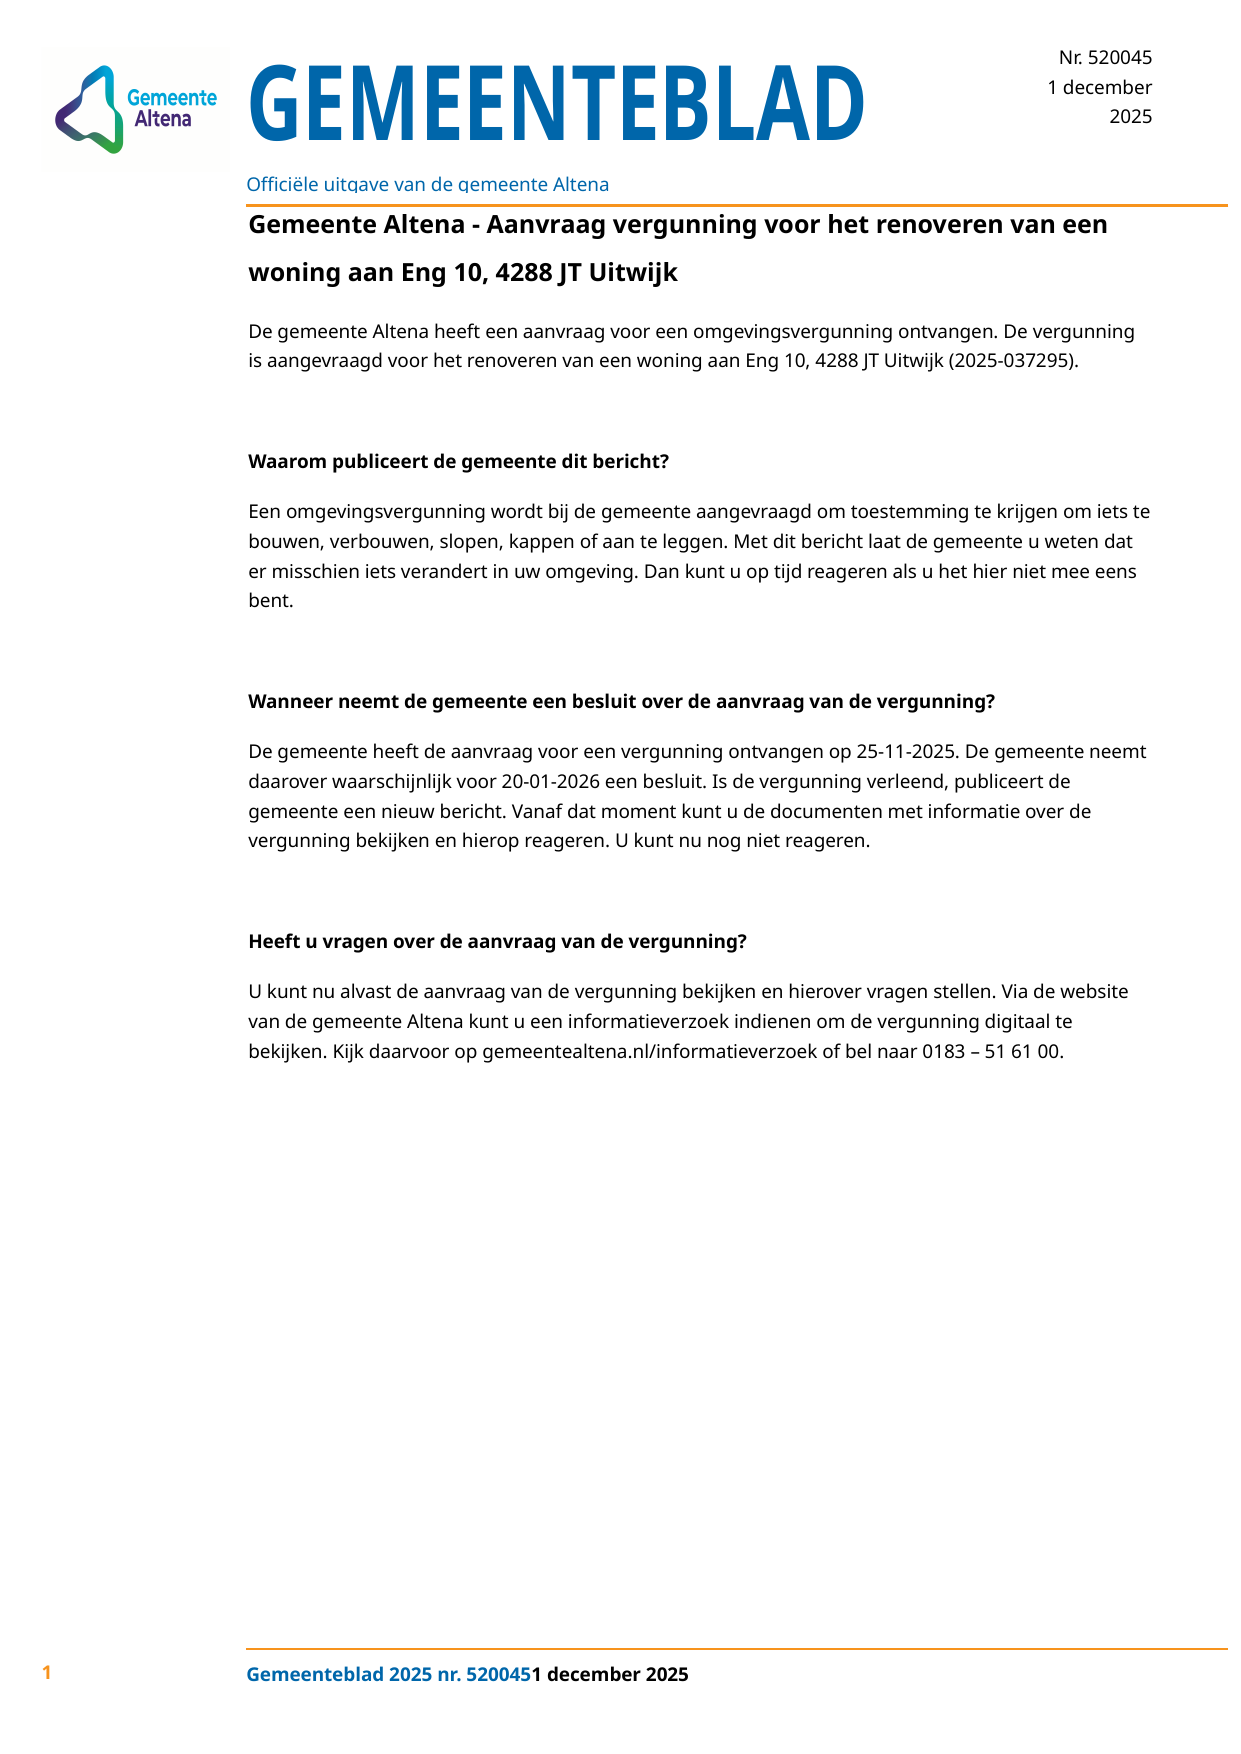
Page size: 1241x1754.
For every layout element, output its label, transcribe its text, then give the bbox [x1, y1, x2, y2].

picture [41, 47, 231, 172]
text Een omgevingsvergunning wordt bij de gemeente aangevraagd om toestemming te krijgen om iets te bouwen, verbouwen, slopen, kappen of aan te leggen. Met dit bericht laat de gemeente u weten dat er misschien iets verandert in uw omgeving. Dan kunt u op tijd reageren als u het hier niet mee eens bent. [248, 499, 1152, 613]
text U kunt nu alvast de aanvraag van de vergunning bekijken en hierover vragen stellen. Via de website van de gemeente Altena kunt u een informatieverzoek indienen om de vergunning digitaal te bekijken. Kijk daarvoor op gemeentealtena.nl/informatieverzoek of bel naar 0183 – 51 61 00. [248, 979, 1152, 1064]
text Waarom publiceert de gemeente dit bericht? [248, 448, 1152, 474]
text De gemeente heeft de aanvraag voor een vergunning ontvangen op 25-11-2025. De gemeente neemt daarover waarschijnlijk voor 20-01-2026 een besluit. Is de vergunning verleend, publiceert de gemeente een nieuw bericht. Vanaf dat moment kunt u de documenten met informatie over de vergunning bekijken en hierop reageren. U kunt nu nog niet reageren. [248, 739, 1152, 853]
text De gemeente Altena heeft een aanvraag voor een omgevingsvergunning ontvangen. De vergunning is aangevraagd voor het renoveren van een woning aan Eng 10, 4288 JT Uitwijk (2025-037295). [248, 318, 1152, 373]
text Heeft u vragen over de aanvraag van de vergunning? [248, 928, 1152, 954]
text Gemeente Altena - Aanvraag vergunning voor het renoveren van een woning aan Eng 10, 4288 JT Uitwijk [248, 207, 1152, 288]
text Wanneer neemt de gemeente een besluit over de aanvraag van de vergunning? [248, 688, 1152, 714]
